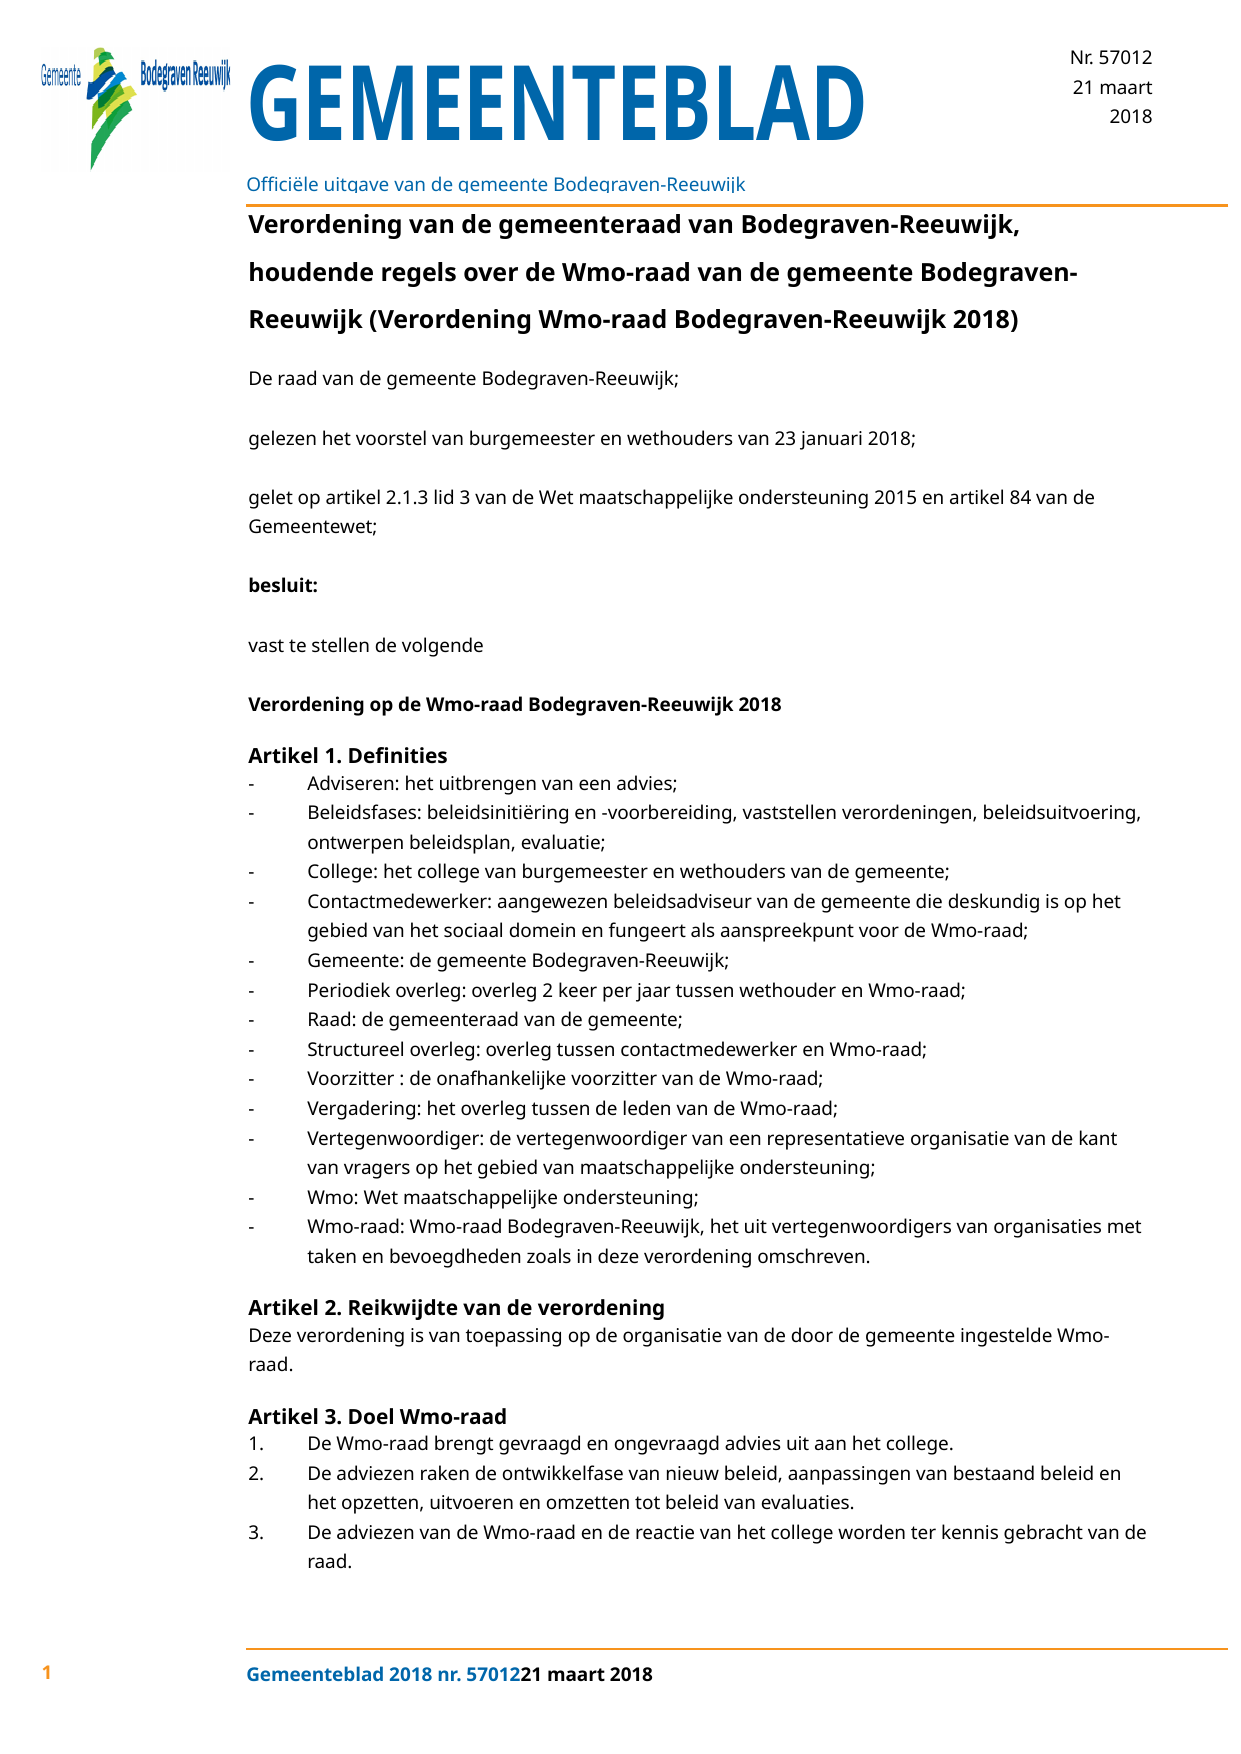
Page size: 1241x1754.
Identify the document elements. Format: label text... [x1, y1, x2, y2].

text Verordening van de gemeenteraad van Bodegraven-Reeuwijk, houdende regels over de Wmo-raad van de gemeente Bodegraven-Reeuwijk (Verordening Wmo-raad Bodegraven-Reeuwijk 2018) [248, 207, 1152, 336]
list Structureel overleg: overleg tussen contactmedewerker en Wmo-raad; [248, 1036, 1152, 1062]
list Contactmedewerker: aangewezen beleidsadviseur van de gemeente die deskundig is op het gebied van het sociaal domein en fungeert als aanspreekpunt voor de Wmo-raad; [248, 888, 1152, 943]
list Wmo: Wet maatschappelijke ondersteuning; [248, 1184, 1152, 1210]
text De raad van de gemeente Bodegraven-Reeuwijk; [248, 366, 1152, 391]
list De Wmo-raad brengt gevraagd en ongevraagd advies uit aan het college. [248, 1430, 1152, 1456]
list Adviseren: het uitbrengen van een advies; [248, 770, 1152, 796]
list Vertegenwoordiger: de vertegenwoordiger van een representatieve organisatie van de kant van vragers op het gebied van maatschappelijke ondersteuning; [248, 1125, 1152, 1180]
list Wmo-raad: Wmo-raad Bodegraven-Reeuwijk, het uit vertegenwoordigers van organisaties met taken en bevoegdheden zoals in deze verordening omschreven. [248, 1213, 1152, 1269]
text Artikel 1. Definities [248, 741, 1152, 770]
text Artikel 3. Doel Wmo-raad [248, 1402, 1152, 1430]
list Beleidsfases: beleidsinitiëring en -voorbereiding, vaststellen verordeningen, beleidsuitvoering, ontwerpen beleidsplan, evaluatie; [248, 799, 1152, 855]
text Verordening op de Wmo-raad Bodegraven-Reeuwijk 2018 [248, 691, 1152, 717]
list College: het college van burgemeester en wethouders van de gemeente; [248, 858, 1152, 884]
text gelet op artikel 2.1.3 lid 3 van de Wet maatschappelijke ondersteuning 2015 en artikel 84 van de Gemeentewet; [248, 484, 1152, 539]
text vast te stellen de volgende [248, 632, 1152, 657]
text gelezen het voorstel van burgemeester en wethouders van 23 januari 2018; [248, 425, 1152, 450]
list Periodiek overleg: overleg 2 keer per jaar tussen wethouder en Wmo-raad; [248, 977, 1152, 1003]
list De adviezen raken de ontwikkelfase van nieuw beleid, aanpassingen van bestaand beleid en het opzetten, uitvoeren en omzetten tot beleid van evaluaties. [248, 1460, 1152, 1515]
list Vergadering: het overleg tussen de leden van de Wmo-raad; [248, 1095, 1152, 1121]
list Voorzitter : de onafhankelijke voorzitter van de Wmo-raad; [248, 1066, 1152, 1091]
list De adviezen van de Wmo-raad en de reactie van het college worden ter kennis gebracht van de raad. [248, 1519, 1152, 1574]
list Raad: de gemeenteraad van de gemeente; [248, 1006, 1152, 1032]
list Gemeente: de gemeente Bodegraven-Reeuwijk; [248, 947, 1152, 973]
picture [41, 47, 231, 172]
text Artikel 2. Reikwijdte van de verordening [248, 1293, 1152, 1322]
text Deze verordening is van toepassing op de organisatie van de door de gemeente ingestelde Wmo-raad. [248, 1322, 1152, 1377]
text besluit: [248, 573, 1152, 598]
